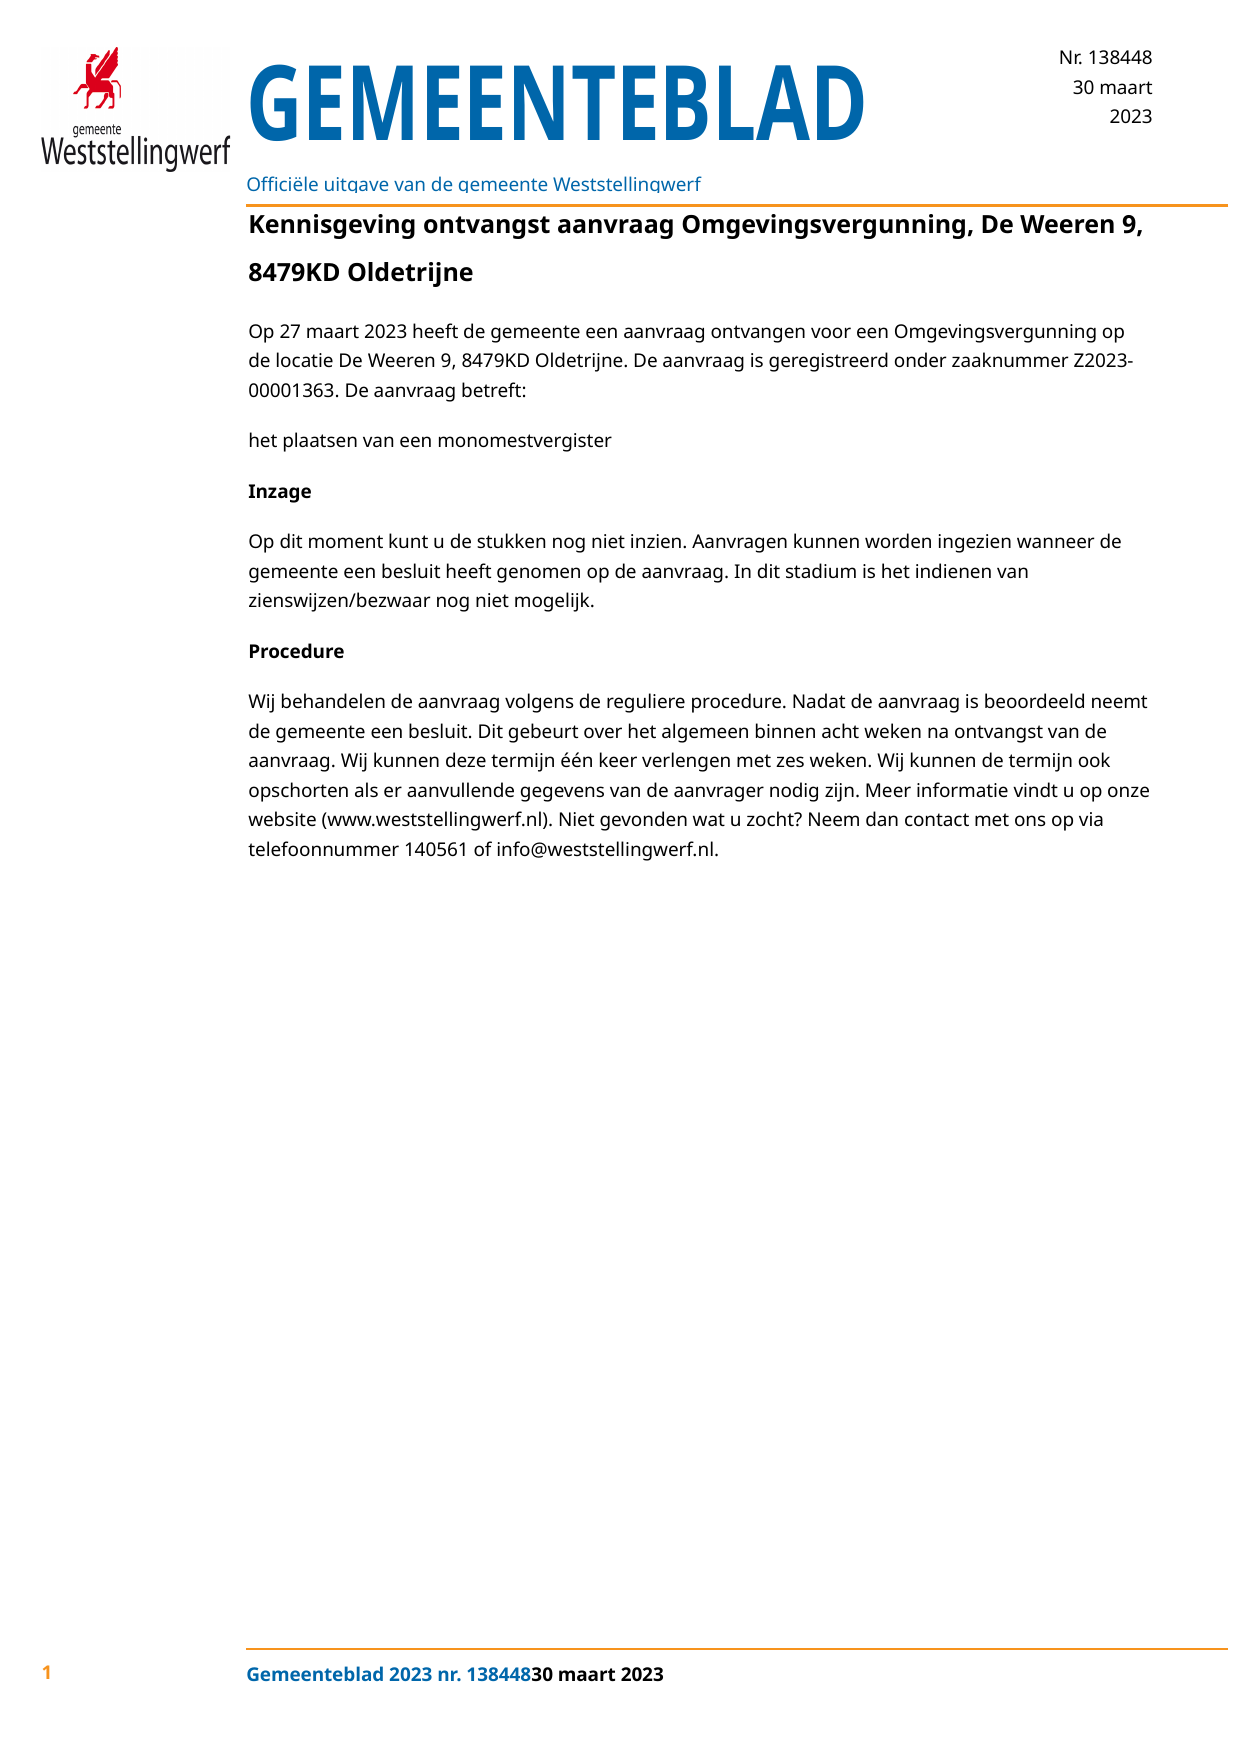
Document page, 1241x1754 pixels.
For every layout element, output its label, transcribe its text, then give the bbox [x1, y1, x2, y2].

text Op 27 maart 2023 heeft de gemeente een aanvraag ontvangen voor een Omgevingsvergunning op de locatie De Weeren 9, 8479KD Oldetrijne. De aanvraag is geregistreerd onder zaaknummer Z2023-00001363. De aanvraag betreft: [248, 318, 1152, 403]
text Inzage [248, 478, 1152, 504]
picture [41, 47, 231, 172]
text het plaatsen van een monomestvergister [248, 427, 1152, 453]
text Kennisgeving ontvangst aanvraag Omgevingsvergunning, De Weeren 9, 8479KD Oldetrijne [248, 207, 1152, 288]
text Op dit moment kunt u de stukken nog niet inzien. Aanvragen kunnen worden ingezien wanneer de gemeente een besluit heeft genomen op de aanvraag. In dit stadium is het indienen van zienswijzen/bezwaar nog niet mogelijk. [248, 528, 1152, 613]
text Procedure [248, 638, 1152, 664]
text Wij behandelen de aanvraag volgens de reguliere procedure. Nadat de aanvraag is beoordeeld neemt de gemeente een besluit. Dit gebeurt over het algemeen binnen acht weken na ontvangst van de aanvraag. Wij kunnen deze termijn één keer verlengen met zes weken. Wij kunnen de termijn ook opschorten als er aanvullende gegevens van de aanvrager nodig zijn. Meer informatie vindt u op onze website (www.weststellingwerf.nl). Niet gevonden wat u zocht? Neem dan contact met ons op via telefoonnummer 140561 of info@weststellingwerf.nl. [248, 688, 1152, 862]
